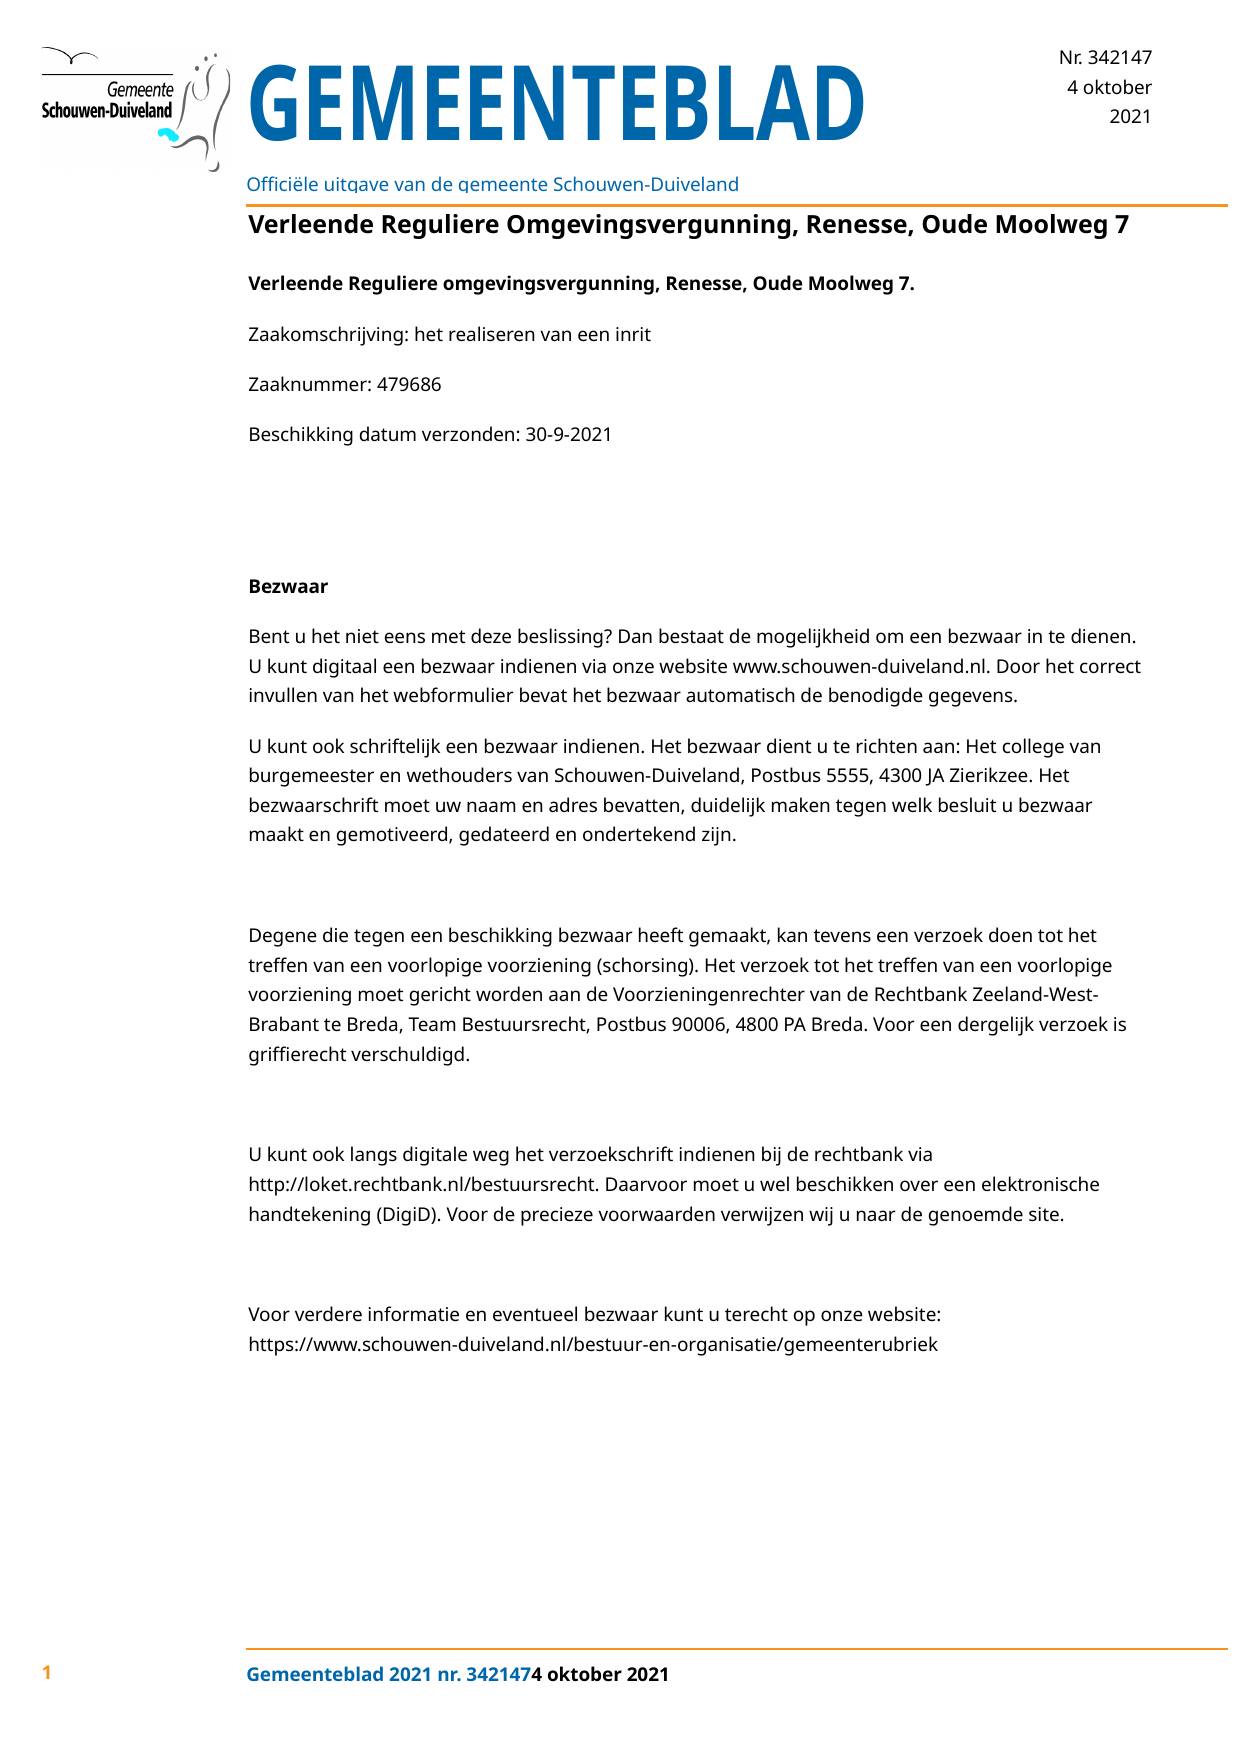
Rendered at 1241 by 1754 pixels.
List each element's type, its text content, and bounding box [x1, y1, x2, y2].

text Zaaknummer: 479686 [248, 371, 1152, 397]
text Zaakomschrijving: het realiseren van een inrit [248, 321, 1152, 346]
text Beschikking datum verzonden: 30-9-2021 [248, 422, 1152, 447]
text Bezwaar [248, 573, 1152, 598]
text Bent u het niet eens met deze beslissing? Dan bestaat de mogelijkheid om een bezwaar in te dienen. U kunt digitaal een bezwaar indienen via onze website www.schouwen-duiveland.nl. Door het correct invullen van het webformulier bevat het bezwaar automatisch de benodigde gegevens. [248, 623, 1152, 708]
text Degene die tegen een beschikking bezwaar heeft gemaakt, kan tevens een verzoek doen tot het treffen van een voorlopige voorziening (schorsing). Het verzoek tot het treffen van een voorlopige voorziening moet gericht worden aan de Voorzieningenrechter van de Rechtbank Zeeland-West-Brabant te Breda, Team Bestuursrecht, Postbus 90006, 4800 PA Breda. Voor een dergelijk verzoek is griffierecht verschuldigd. [248, 922, 1152, 1066]
text U kunt ook schriftelijk een bezwaar indienen. Het bezwaar dient u te richten aan: Het college van burgemeester en wethouders van Schouwen-Duiveland, Postbus 5555, 4300 JA Zierikzee. Het bezwaarschrift moet uw naam en adres bevatten, duidelijk maken tegen welk besluit u bezwaar maakt en gemotiveerd, gedateerd en ondertekend zijn. [248, 733, 1152, 847]
picture [41, 47, 231, 172]
text Verleende Reguliere Omgevingsvergunning, Renesse, Oude Moolweg 7 [248, 207, 1152, 241]
text Voor verdere informatie en eventueel bezwaar kunt u terecht op onze website: https://www.schouwen-duiveland.nl/bestuur-en-organisatie/gemeenterubriek [248, 1302, 1152, 1357]
text U kunt ook langs digitale weg het verzoekschrift indienen bij de rechtbank via http://loket.rechtbank.nl/bestuursrecht. Daarvoor moet u wel beschikken over een elektronische handtekening (DigiD). Voor de precieze voorwaarden verwijzen wij u naar de genoemde site. [248, 1142, 1152, 1226]
text Verleende Reguliere omgevingsvergunning, Renesse, Oude Moolweg 7. [248, 270, 1152, 296]
